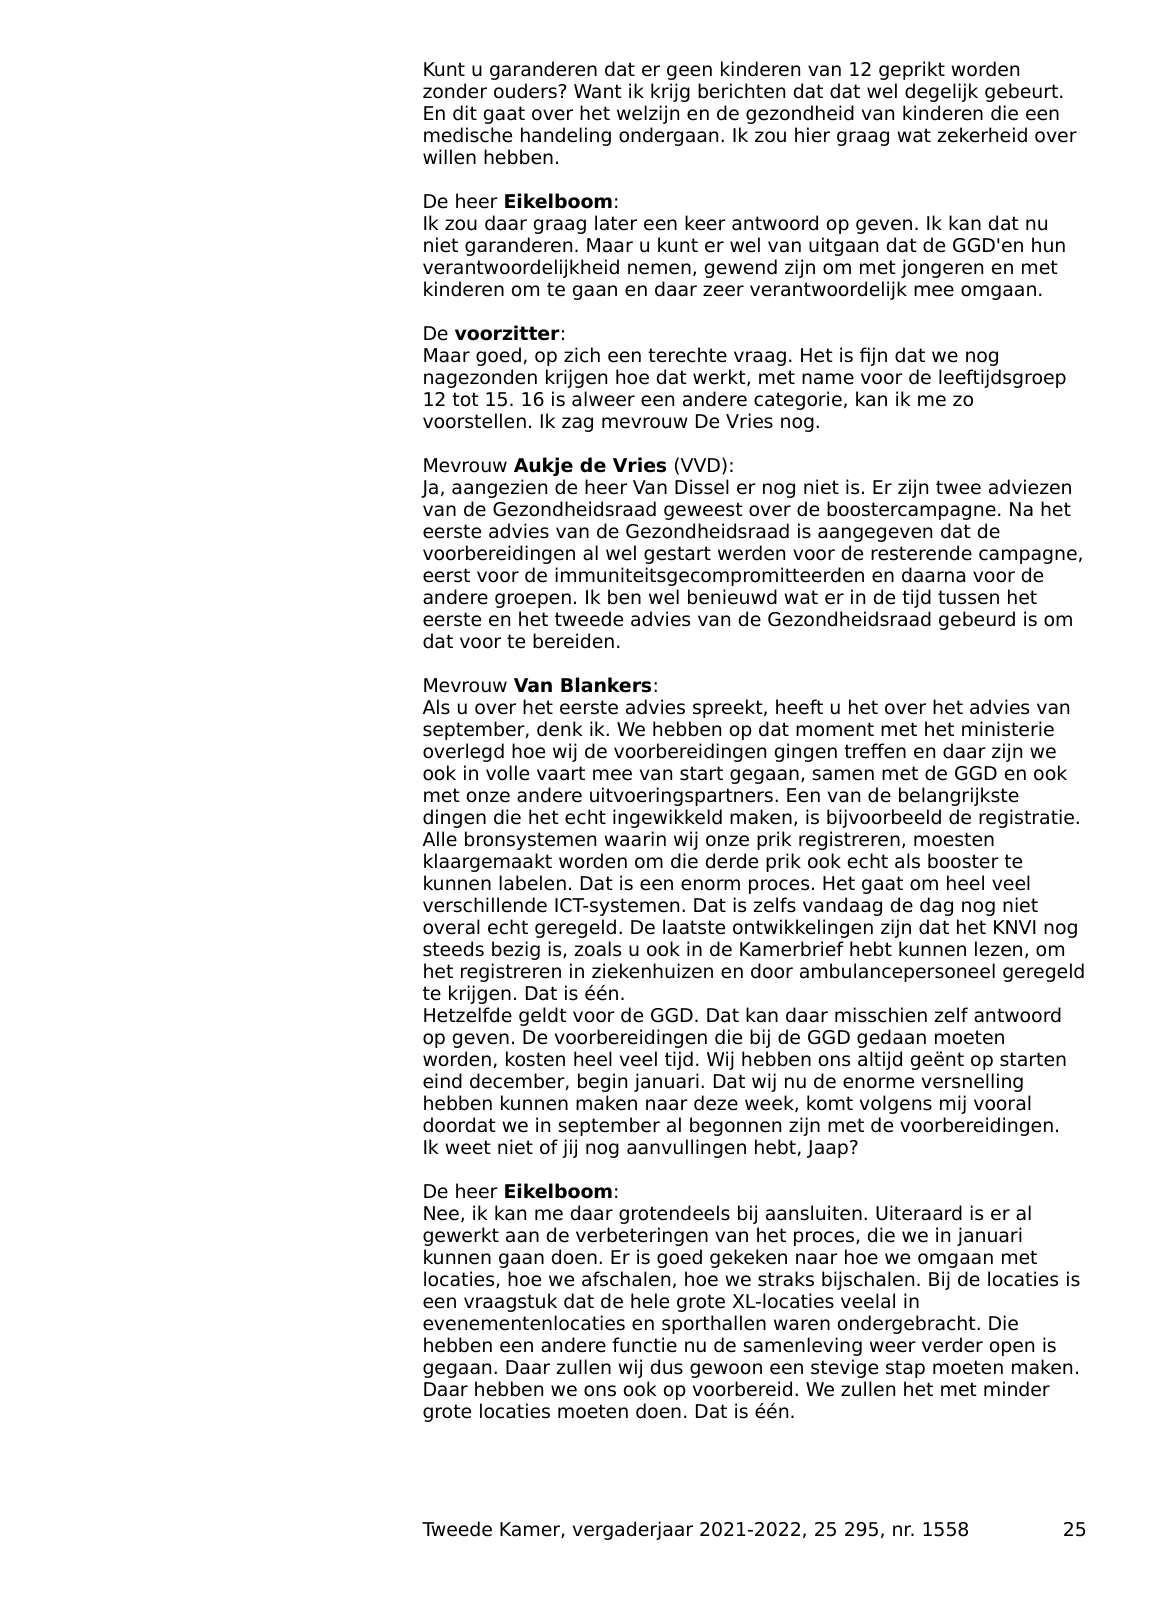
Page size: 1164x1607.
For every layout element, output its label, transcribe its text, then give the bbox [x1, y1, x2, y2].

text De heer Eikelboom: [422, 1181, 1087, 1203]
text Ik zou daar graag later een keer antwoord op geven. Ik kan dat nu niet garanderen. Maar u kunt er wel van uitgaan dat de GGD'en hun verantwoordelijkheid nemen, gewend zijn om met jongeren en met kinderen om te gaan en daar zeer verantwoordelijk mee omgaan. [422, 213, 1087, 301]
text Kunt u garanderen dat er geen kinderen van 12 geprikt worden zonder ouders? Want ik krijg berichten dat dat wel degelijk gebeurt. En dit gaat over het welzijn en de gezondheid van kinderen die een medische handeling ondergaan. Ik zou hier graag wat zekerheid over willen hebben. [422, 59, 1087, 169]
text Ik weet niet of jij nog aanvullingen hebt, Jaap? [422, 1137, 1087, 1159]
text Mevrouw Aukje de Vries (VVD): [422, 455, 1087, 477]
text De voorzitter: [422, 323, 1087, 345]
text Maar goed, op zich een terechte vraag. Het is fijn dat we nog nagezonden krijgen hoe dat werkt, met name voor de leeftijdsgroep 12 tot 15. 16 is alweer een andere categorie, kan ik me zo voorstellen. Ik zag mevrouw De Vries nog. [422, 345, 1087, 433]
text Als u over het eerste advies spreekt, heeft u het over het advies van september, denk ik. We hebben op dat moment met het ministerie overlegd hoe wij de voorbereidingen gingen treffen en daar zijn we ook in volle vaart mee van start gegaan, samen met de GGD en ook met onze andere uitvoeringspartners. Een van de belangrijkste dingen die het echt ingewikkeld maken, is bijvoorbeeld de registratie. Alle bronsystemen waarin wij onze prik registreren, moesten klaargemaakt worden om die derde prik ook echt als booster te kunnen labelen. Dat is een enorm proces. Het gaat om heel veel verschillende ICT-systemen. Dat is zelfs vandaag de dag nog niet overal echt geregeld. De laatste ontwikkelingen zijn dat het KNVI nog steeds bezig is, zoals u ook in de Kamerbrief hebt kunnen lezen, om het registreren in ziekenhuizen en door ambulancepersoneel geregeld te krijgen. Dat is één. [422, 697, 1087, 1005]
text Ja, aangezien de heer Van Dissel er nog niet is. Er zijn twee adviezen van de Gezondheidsraad geweest over de boostercampagne. Na het eerste advies van de Gezondheidsraad is aangegeven dat de voorbereidingen al wel gestart werden voor de resterende campagne, eerst voor de immuniteitsgecompromitteerden en daarna voor de andere groepen. Ik ben wel benieuwd wat er in de tijd tussen het eerste en het tweede advies van de Gezondheidsraad gebeurd is om dat voor te bereiden. [422, 477, 1087, 653]
text Mevrouw Van Blankers: [422, 675, 1087, 697]
text De heer Eikelboom: [422, 191, 1087, 213]
text Hetzelfde geldt voor de GGD. Dat kan daar misschien zelf antwoord op geven. De voorbereidingen die bij de GGD gedaan moeten worden, kosten heel veel tijd. Wij hebben ons altijd geënt op starten eind december, begin januari. Dat wij nu de enorme versnelling hebben kunnen maken naar deze week, komt volgens mij vooral doordat we in september al begonnen zijn met de voorbereidingen. [422, 1005, 1087, 1137]
text Nee, ik kan me daar grotendeels bij aansluiten. Uiteraard is er al gewerkt aan de verbeteringen van het proces, die we in januari kunnen gaan doen. Er is goed gekeken naar hoe we omgaan met locaties, hoe we afschalen, hoe we straks bijschalen. Bij de locaties is een vraagstuk dat de hele grote XL-locaties veelal in evenementenlocaties en sporthallen waren ondergebracht. Die hebben een andere functie nu de samenleving weer verder open is gegaan. Daar zullen wij dus gewoon een stevige stap moeten maken. Daar hebben we ons ook op voorbereid. We zullen het met minder grote locaties moeten doen. Dat is één. [422, 1203, 1087, 1423]
